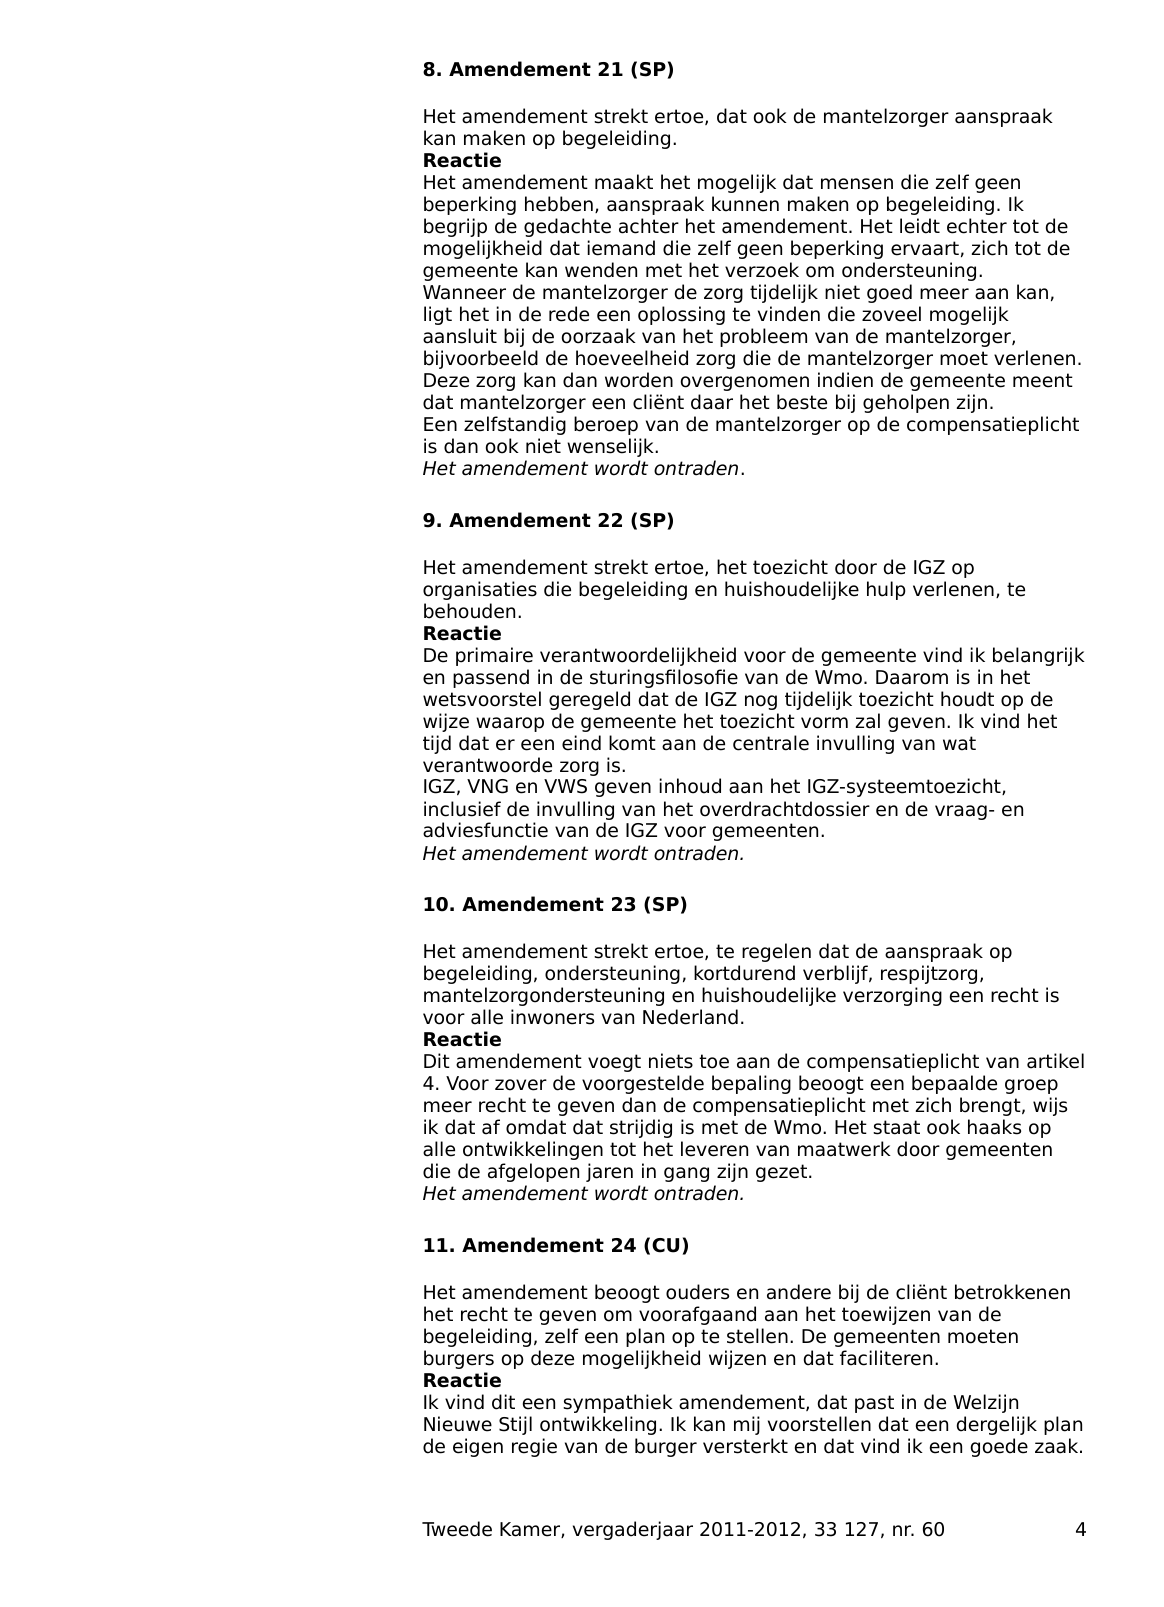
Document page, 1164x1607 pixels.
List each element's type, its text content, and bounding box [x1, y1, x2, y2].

text Het amendement strekt ertoe, het toezicht door de IGZ op organisaties die begeleiding en huishoudelijke hulp verlenen, te behouden. [422, 557, 1087, 623]
text Het amendement strekt ertoe, dat ook de mantelzorger aanspraak kan maken op begeleiding. [422, 106, 1087, 150]
text Reactie [422, 1370, 1087, 1392]
text IGZ, VNG en VWS geven inhoud aan het IGZ-systeemtoezicht, inclusief de invulling van het overdrachtdossier en de vraag- en adviesfunctie van de IGZ voor gemeenten. [422, 776, 1087, 842]
text Het amendement strekt ertoe, te regelen dat de aanspraak op begeleiding, ondersteuning, kortdurend verblijf, respijtzorg, mantelzorgondersteuning en huishoudelijke verzorging een recht is voor alle inwoners van Nederland. [422, 941, 1087, 1029]
text Reactie [422, 623, 1087, 644]
text Reactie [422, 1029, 1087, 1051]
text Het amendement wordt ontraden. [422, 458, 1087, 480]
subtitle 11. Amendement 24 (CU) [422, 1235, 1087, 1257]
text Het amendement beoogt ouders en andere bij de cliënt betrokkenen het recht te geven om voorafgaand aan het toewijzen van de begeleiding, zelf een plan op te stellen. De gemeenten moeten burgers op deze mogelijkheid wijzen en dat faciliteren. [422, 1282, 1087, 1370]
subtitle 8. Amendement 21 (SP) [422, 59, 1087, 81]
text Een zelfstandig beroep van de mantelzorger op de compensatieplicht is dan ook niet wenselijk. [422, 414, 1087, 458]
text De primaire verantwoordelijkheid voor de gemeente vind ik belangrijk en passend in de sturingsfilosofie van de Wmo. Daarom is in het wetsvoorstel geregeld dat de IGZ nog tijdelijk toezicht houdt op de wijze waarop de gemeente het toezicht vorm zal geven. Ik vind het tijd dat er een eind komt aan de centrale invulling van wat verantwoorde zorg is. [422, 644, 1087, 776]
text Het amendement wordt ontraden. [422, 1183, 1087, 1205]
text Dit amendement voegt niets toe aan de compensatieplicht van artikel 4. Voor zover de voorgestelde bepaling beoogt een bepaalde groep meer recht te geven dan de compensatieplicht met zich brengt, wijs ik dat af omdat dat strijdig is met de Wmo. Het staat ook haaks op alle ontwikkelingen tot het leveren van maatwerk door gemeenten die de afgelopen jaren in gang zijn gezet. [422, 1051, 1087, 1183]
text Het amendement maakt het mogelijk dat mensen die zelf geen beperking hebben, aanspraak kunnen maken op begeleiding. Ik begrijp de gedachte achter het amendement. Het leidt echter tot de mogelijkheid dat iemand die zelf geen beperking ervaart, zich tot de gemeente kan wenden met het verzoek om ondersteuning. [422, 172, 1087, 282]
subtitle 9. Amendement 22 (SP) [422, 510, 1087, 532]
text Reactie [422, 150, 1087, 172]
text Het amendement wordt ontraden. [422, 842, 1087, 864]
text Ik vind dit een sympathiek amendement, dat past in de Welzijn Nieuwe Stijl ontwikkeling. Ik kan mij voorstellen dat een dergelijk plan de eigen regie van de burger versterkt en dat vind ik een goede zaak. [422, 1392, 1087, 1458]
subtitle 10. Amendement 23 (SP) [422, 894, 1087, 916]
text Wanneer de mantelzorger de zorg tijdelijk niet goed meer aan kan, ligt het in de rede een oplossing te vinden die zoveel mogelijk aansluit bij de oorzaak van het probleem van de mantelzorger, bijvoorbeeld de hoeveelheid zorg die de mantelzorger moet verlenen. Deze zorg kan dan worden overgenomen indien de gemeente meent dat mantelzorger een cliënt daar het beste bij geholpen zijn. [422, 282, 1087, 414]
